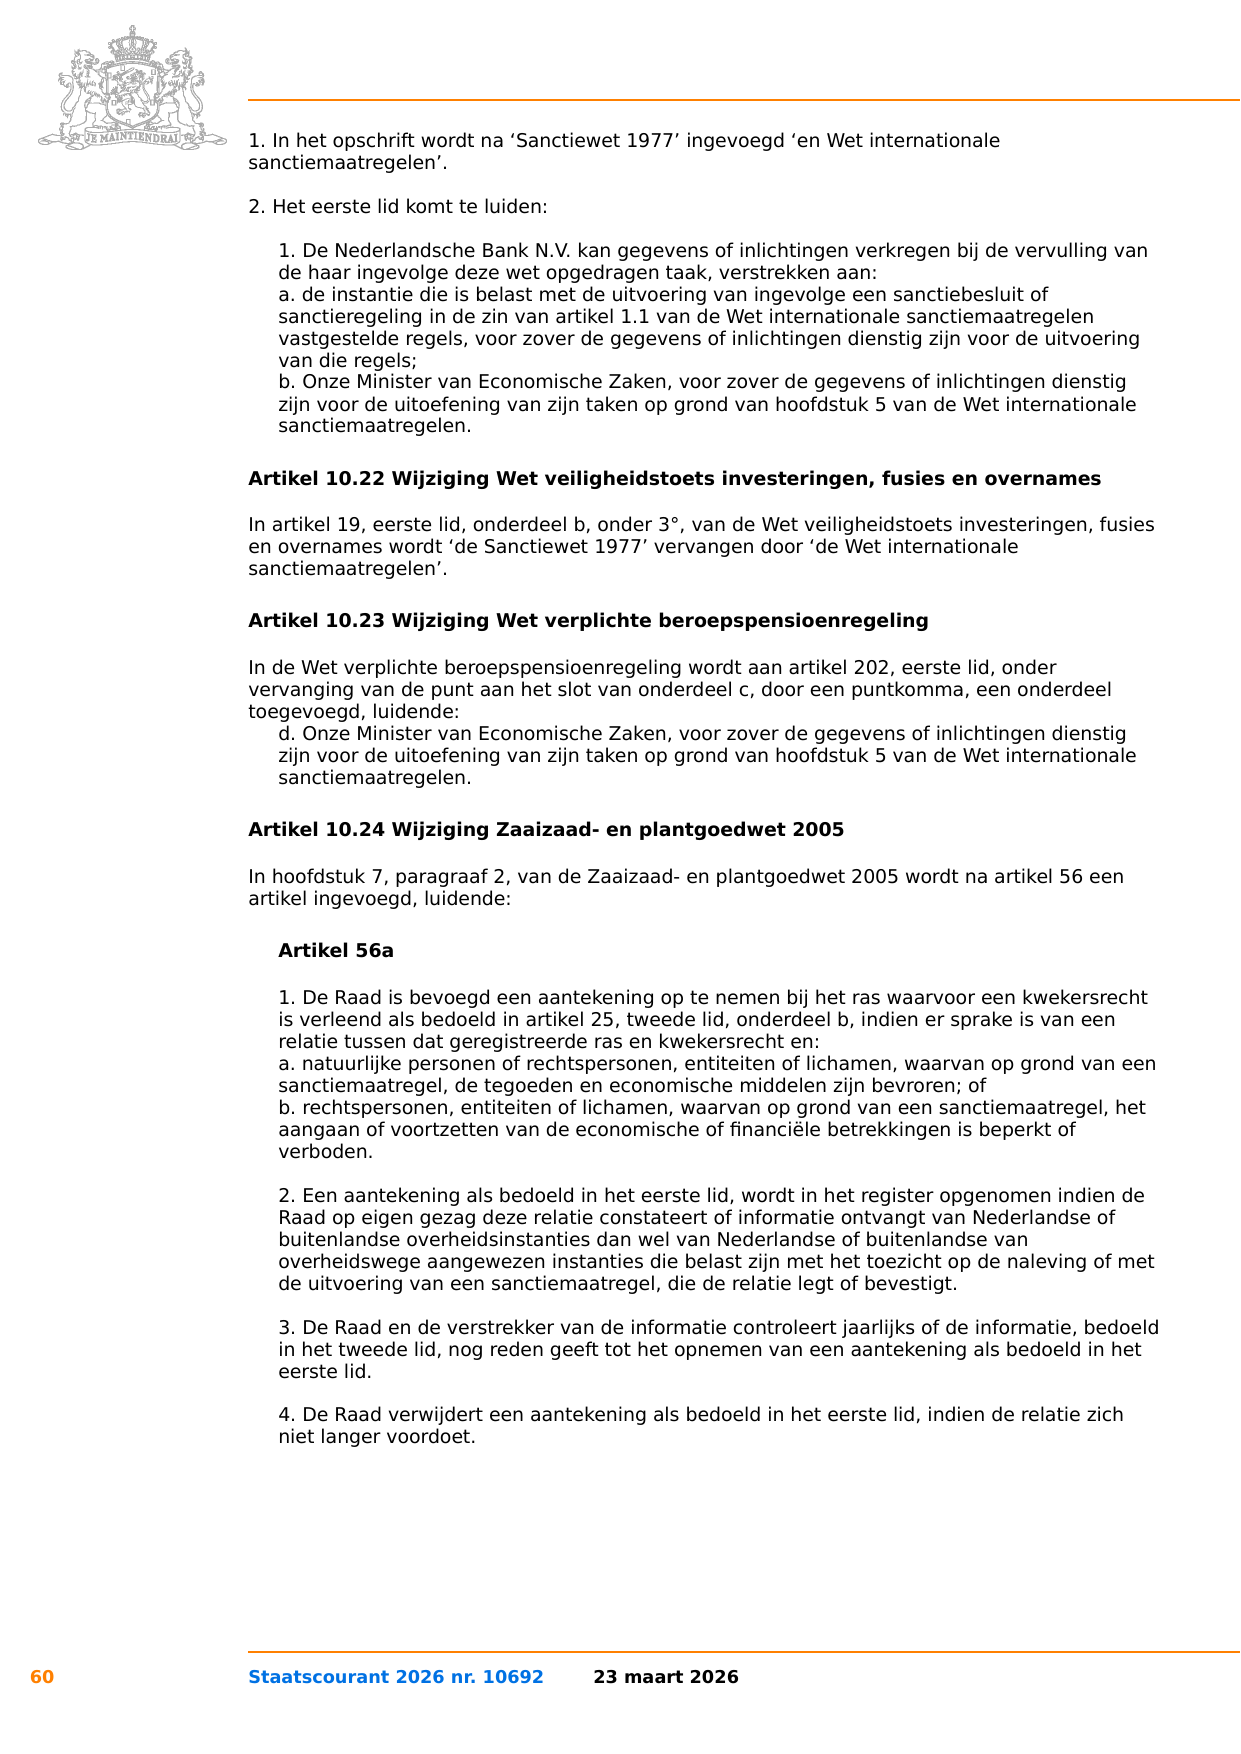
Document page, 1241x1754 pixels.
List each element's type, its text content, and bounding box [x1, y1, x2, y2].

subtitle Artikel 56a [278, 940, 1163, 962]
text 2. Een aantekening als bedoeld in het eerste lid, wordt in het register opgenomen indien de Raad op eigen gezag deze relatie constateert of informatie ontvangt van Nederlandse of buitenlandse overheidsinstanties dan wel van Nederlandse of buitenlandse van overheidswege aangewezen instanties die belast zijn met het toezicht op de naleving of met de uitvoering van een sanctiemaatregel, die de relatie legt of bevestigt. [278, 1185, 1163, 1295]
text d. Onze Minister van Economische Zaken, voor zover de gegevens of inlichtingen dienstig zijn voor de uitoefening van zijn taken op grond van hoofdstuk 5 van de Wet internationale sanctiemaatregelen. [278, 723, 1163, 789]
text 3. De Raad en de verstrekker van de informatie controleert jaarlijks of de informatie, bedoeld in het tweede lid, nog reden geeft tot het opnemen van een aantekening als bedoeld in het eerste lid. [278, 1317, 1163, 1382]
text a. natuurlijke personen of rechtspersonen, entiteiten of lichamen, waarvan op grond van een sanctiemaatregel, de tegoeden en economische middelen zijn bevroren; of [278, 1053, 1163, 1097]
subtitle Artikel 10.24 Wijziging Zaaizaad- en plantgoedwet 2005 [248, 819, 1163, 841]
text In de Wet verplichte beroepspensioenregeling wordt aan artikel 202, eerste lid, onder vervanging van de punt aan het slot van onderdeel c, door een puntkomma, een onderdeel toegevoegd, luidende: [248, 657, 1163, 723]
picture [38, 25, 227, 150]
text a. de instantie die is belast met de uitvoering van ingevolge een sanctiebesluit of sanctieregeling in de zin van artikel 1.1 van de Wet internationale sanctiemaatregelen vastgestelde regels, voor zover de gegevens of inlichtingen dienstig zijn voor de uitvoering van die regels; [278, 283, 1163, 371]
text 1. De Raad is bevoegd een aantekening op te nemen bij het ras waarvoor een kwekersrecht is verleend als bedoeld in artikel 25, tweede lid, onderdeel b, indien er sprake is van een relatie tussen dat geregistreerde ras en kwekersrecht en: [278, 987, 1163, 1053]
text 1. In het opschrift wordt na ‘Sanctiewet 1977’ ingevoegd ‘en Wet internationale sanctiemaatregelen’. [248, 130, 1163, 174]
text 4. De Raad verwijdert een aantekening als bedoeld in het eerste lid, indien de relatie zich niet langer voordoet. [278, 1404, 1163, 1448]
text 2. Het eerste lid komt te luiden: [248, 196, 1163, 218]
subtitle Artikel 10.22 Wijziging Wet veiligheidstoets investeringen, fusies en overnames [248, 467, 1163, 489]
text b. Onze Minister van Economische Zaken, voor zover de gegevens of inlichtingen dienstig zijn voor de uitoefening van zijn taken op grond van hoofdstuk 5 van de Wet internationale sanctiemaatregelen. [278, 371, 1163, 437]
text In artikel 19, eerste lid, onderdeel b, onder 3°, van de Wet veiligheidstoets investeringen, fusies en overnames wordt ‘de Sanctiewet 1977’ vervangen door ‘de Wet internationale sanctiemaatregelen’. [248, 514, 1163, 580]
text In hoofdstuk 7, paragraaf 2, van de Zaaizaad- en plantgoedwet 2005 wordt na artikel 56 een artikel ingevoegd, luidende: [248, 866, 1163, 910]
subtitle Artikel 10.23 Wijziging Wet verplichte beroepspensioenregeling [248, 610, 1163, 632]
text b. rechtspersonen, entiteiten of lichamen, waarvan op grond van een sanctiemaatregel, het aangaan of voortzetten van de economische of financiële betrekkingen is beperkt of verboden. [278, 1097, 1163, 1163]
text 1. De Nederlandsche Bank N.V. kan gegevens of inlichtingen verkregen bij de vervulling van de haar ingevolge deze wet opgedragen taak, verstrekken aan: [278, 239, 1163, 283]
